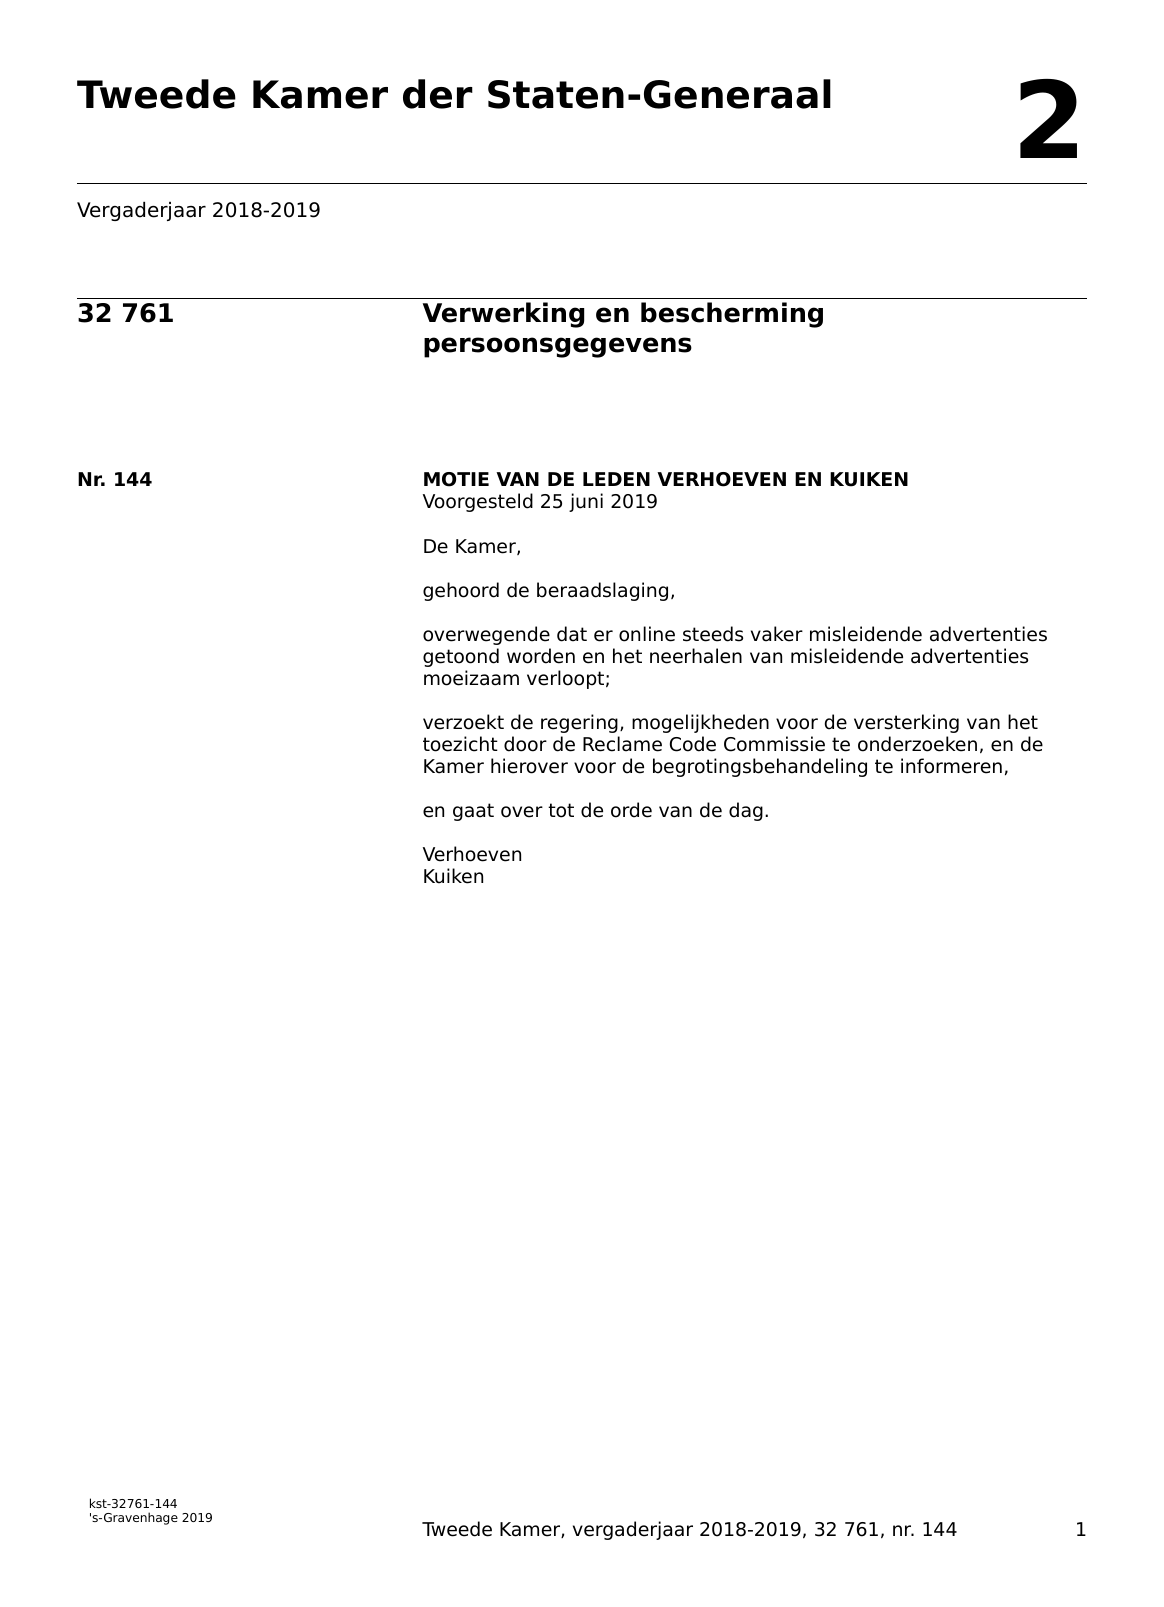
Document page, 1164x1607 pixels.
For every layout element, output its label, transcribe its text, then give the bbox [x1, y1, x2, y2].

text en gaat over tot de orde van de dag. [422, 800, 1087, 822]
text kst-32761-144 [88, 1497, 323, 1511]
table_header 2 [886, 59, 1087, 183]
table_cell Vergaderjaar 2018-2019 [77, 184, 1087, 298]
text verzoekt de regering, mogelijkheden voor de versterking van het toezicht door de Reclame Code Commissie te onderzoeken, en de Kamer hierover voor de begrotingsbehandeling te informeren, [422, 712, 1087, 778]
subtitle Nr. 144 MOTIE VAN DE LEDEN VERHOEVEN EN KUIKEN [77, 469, 1087, 491]
text Verhoeven [422, 844, 1087, 866]
text gehoord de beraadslaging, [422, 580, 1087, 602]
subtitle 32 761 Verwerking en bescherming persoonsgegevens [77, 299, 1087, 358]
text Kuiken [422, 866, 1087, 888]
text De Kamer, [422, 536, 1087, 557]
table_header Tweede Kamer der Staten-Generaal [77, 59, 886, 183]
text overwegende dat er online steeds vaker misleidende advertenties getoond worden en het neerhalen van misleidende advertenties moeizaam verloopt; [422, 624, 1087, 690]
text 's-Gravenhage 2019 [88, 1511, 323, 1525]
text Voorgesteld 25 juni 2019 [422, 491, 1087, 513]
